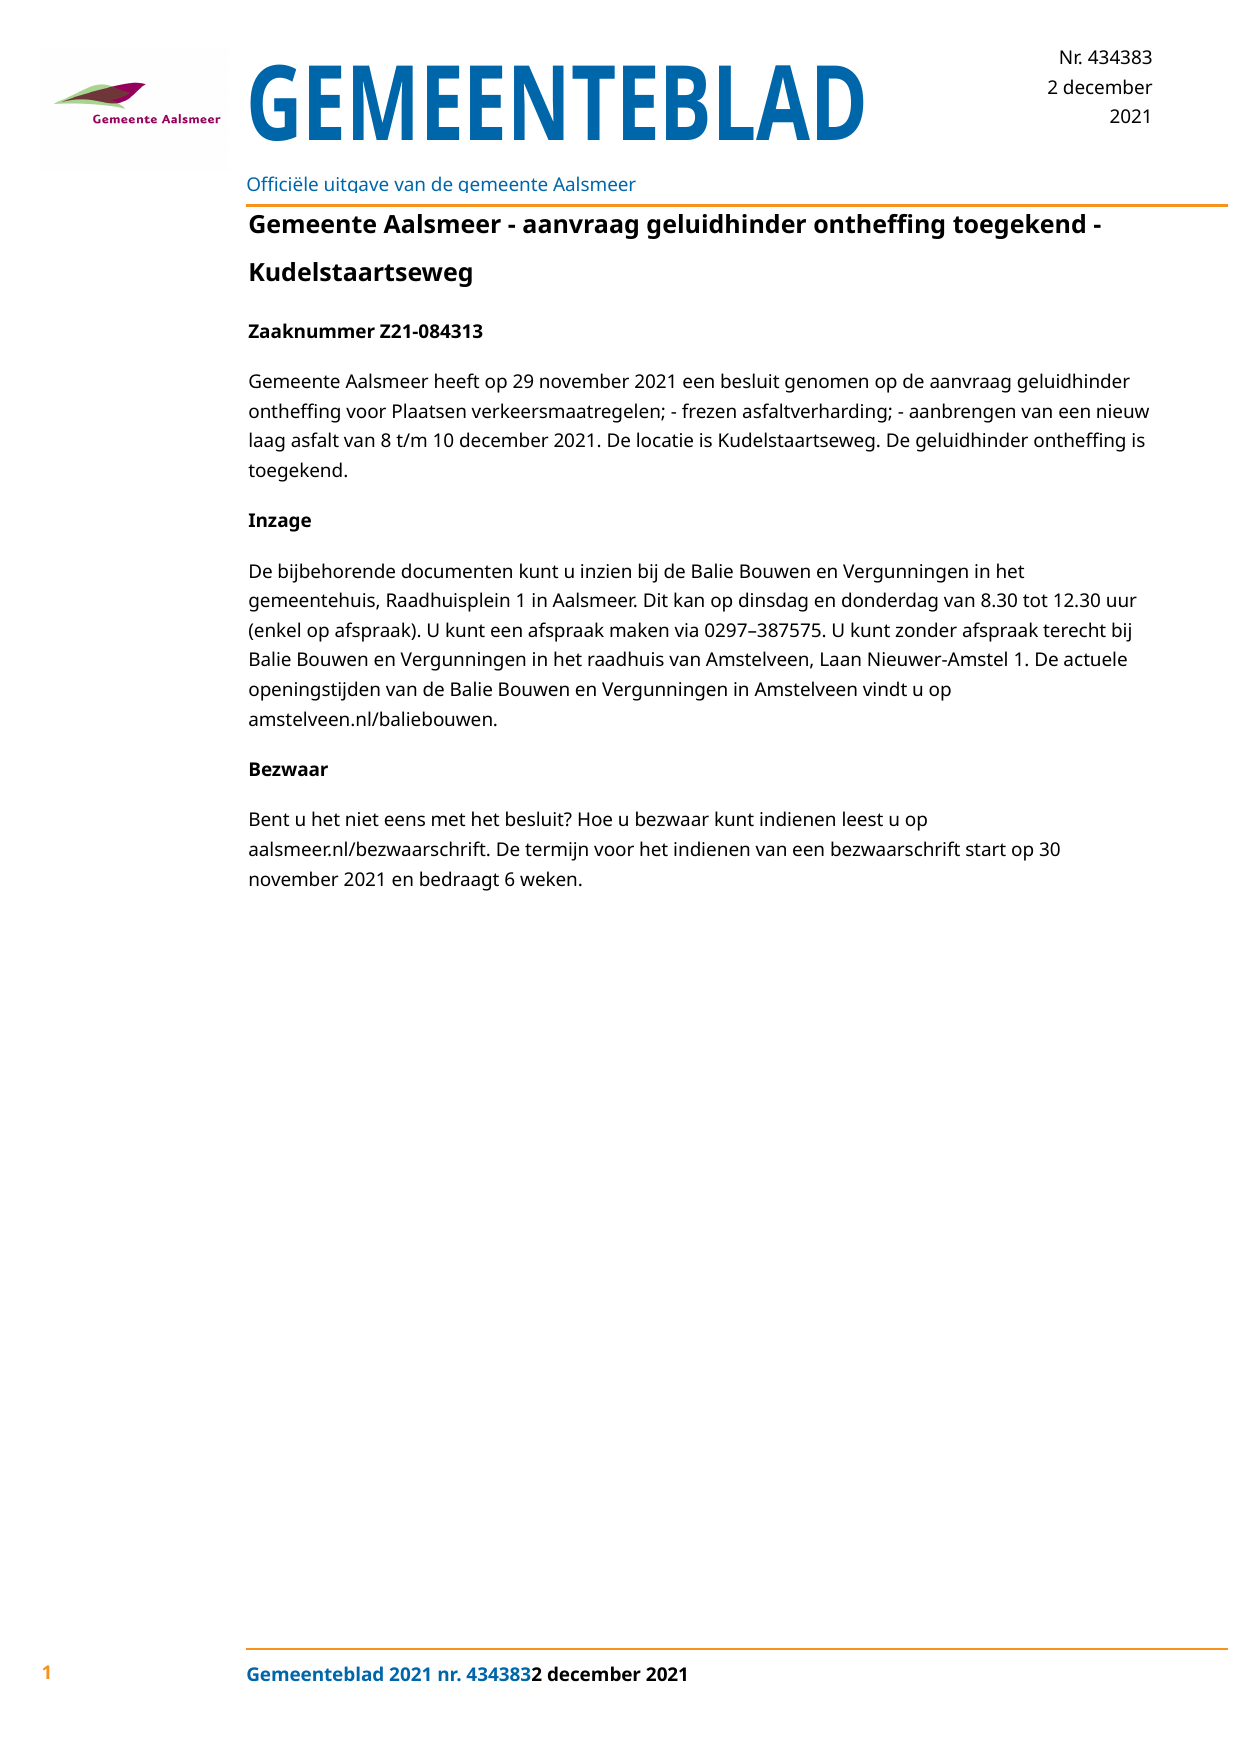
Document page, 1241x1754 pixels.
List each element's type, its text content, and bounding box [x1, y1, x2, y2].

text Gemeente Aalsmeer - aanvraag geluidhinder ontheffing toegekend - Kudelstaartseweg [248, 207, 1152, 288]
text De bijbehorende documenten kunt u inzien bij de Balie Bouwen en Vergunningen in het gemeentehuis, Raadhuisplein 1 in Aalsmeer. Dit kan op dinsdag en donderdag van 8.30 tot 12.30 uur (enkel op afspraak). U kunt een afspraak maken via 0297–387575. U kunt zonder afspraak terecht bij Balie Bouwen en Vergunningen in het raadhuis van Amstelveen, Laan Nieuwer-Amstel 1. De actuele openingstijden van de Balie Bouwen en Vergunningen in Amstelveen vindt u op amstelveen.nl/baliebouwen. [248, 558, 1152, 732]
text Bezwaar [248, 756, 1152, 782]
text Bent u het niet eens met het besluit? Hoe u bezwaar kunt indienen leest u op aalsmeer.nl/bezwaarschrift. De termijn voor het indienen van een bezwaarschrift start op 30 november 2021 en bedraagt 6 weken. [248, 807, 1152, 892]
text Gemeente Aalsmeer heeft op 29 november 2021 een besluit genomen op de aanvraag geluidhinder ontheffing voor Plaatsen verkeersmaatregelen; - frezen asfaltverharding; - aanbrengen van een nieuw laag asfalt van 8 t/m 10 december 2021. De locatie is Kudelstaartseweg. De geluidhinder ontheffing is toegekend. [248, 368, 1152, 483]
picture [41, 47, 231, 172]
text Inzage [248, 507, 1152, 533]
text Zaaknummer Z21-084313 [248, 318, 1152, 344]
